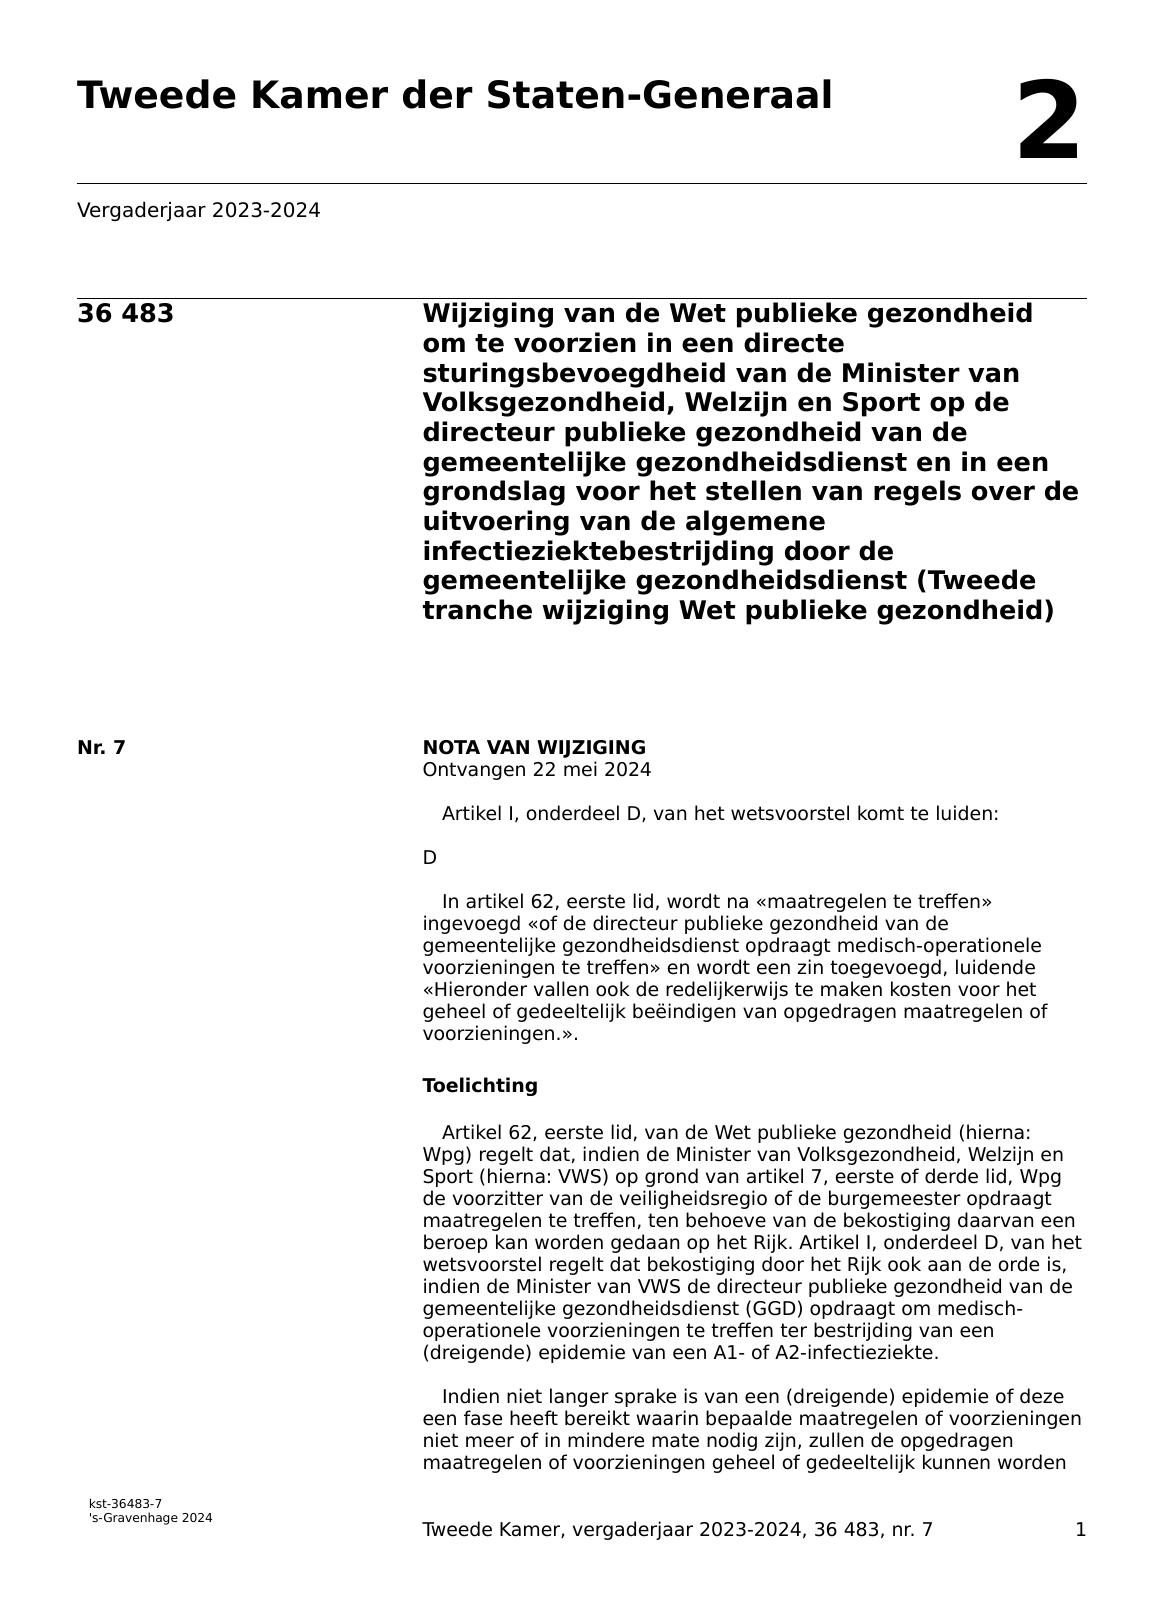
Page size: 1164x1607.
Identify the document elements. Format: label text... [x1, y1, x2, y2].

subtitle Nr. 7 NOTA VAN WIJZIGING [77, 737, 1087, 758]
text Ontvangen 22 mei 2024 [422, 758, 1087, 781]
subtitle 36 483 Wijziging van de Wet publieke gezondheid om te voorzien in een directe sturingsbevoegdheid van de Minister van Volksgezondheid, Welzijn en Sport op de directeur publieke gezondheid van de gemeentelijke gezondheidsdienst en in een grondslag voor het stellen van regels over de uitvoering van de algemene infectieziektebestrijding door de gemeentelijke gezondheidsdienst (Tweede tranche wijziging Wet publieke gezondheid) [77, 299, 1087, 626]
text kst-36483-7 [88, 1497, 323, 1511]
table_header Tweede Kamer der Staten-Generaal [77, 59, 886, 183]
text Artikel I, onderdeel D, van het wetsvoorstel komt te luiden: [422, 803, 1087, 825]
text Indien niet langer sprake is van een (dreigende) epidemie of deze een fase heeft bereikt waarin bepaalde maatregelen of voorzieningen niet meer of in mindere mate nodig zijn, zullen de opgedragen maatregelen of voorzieningen geheel of gedeeltelijk kunnen worden [422, 1386, 1087, 1474]
text In artikel 62, eerste lid, wordt na «maatregelen te treffen» ingevoegd «of de directeur publieke gezondheid van de gemeentelijke gezondheidsdienst opdraagt medisch-operationele voorzieningen te treffen» en wordt een zin toegevoegd, luidende «Hieronder vallen ook de redelijkerwijs te maken kosten voor het geheel of gedeeltelijk beëindigen van opgedragen maatregelen of voorzieningen.». [422, 891, 1087, 1045]
text Artikel 62, eerste lid, van de Wet publieke gezondheid (hierna: Wpg) regelt dat, indien de Minister van Volksgezondheid, Welzijn en Sport (hierna: VWS) op grond van artikel 7, eerste of derde lid, Wpg de voorzitter van de veiligheidsregio of de burgemeester opdraagt maatregelen te treffen, ten behoeve van de bekostiging daarvan een beroep kan worden gedaan op het Rijk. Artikel I, onderdeel D, van het wetsvoorstel regelt dat bekostiging door het Rijk ook aan de orde is, indien de Minister van VWS de directeur publieke gezondheid van de gemeentelijke gezondheidsdienst (GGD) opdraagt om medisch-operationele voorzieningen te treffen ter bestrijding van een (dreigende) epidemie van een A1- of A2-infectieziekte. [422, 1122, 1087, 1364]
subtitle D [422, 847, 1087, 869]
subtitle Toelichting [422, 1075, 1087, 1097]
text 's-Gravenhage 2024 [88, 1511, 323, 1525]
table_cell Vergaderjaar 2023-2024 [77, 184, 1087, 298]
table_header 2 [886, 59, 1087, 183]
